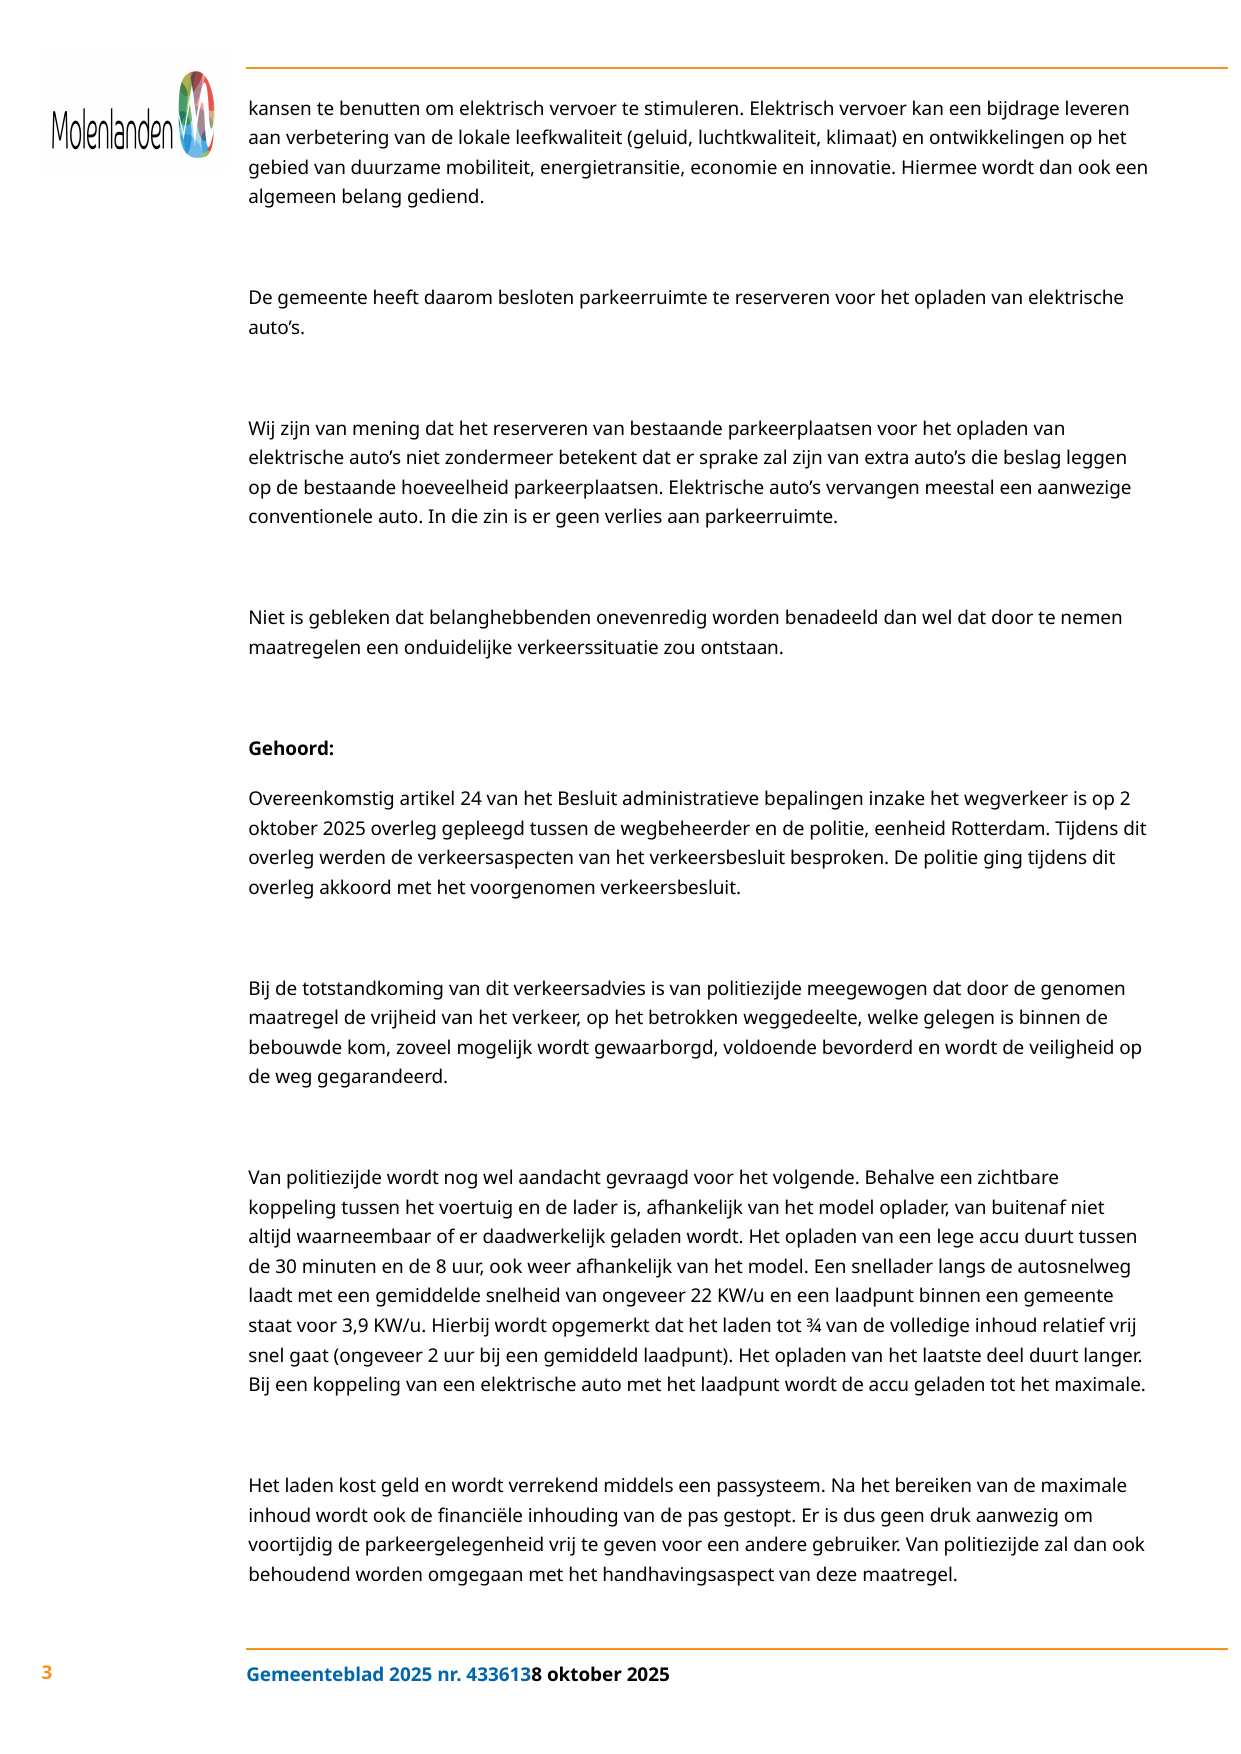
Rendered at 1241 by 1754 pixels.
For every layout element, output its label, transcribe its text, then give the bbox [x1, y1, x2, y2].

text Overeenkomstig artikel 24 van het Besluit administratieve bepalingen inzake het wegverkeer is op 2 oktober 2025 overleg gepleegd tussen de wegbeheerder en de politie, eenheid Rotterdam. Tijdens dit overleg werden de verkeersaspecten van het verkeersbesluit besproken. De politie ging tijdens dit overleg akkoord met het voorgenomen verkeersbesluit. [248, 785, 1152, 900]
text Van politiezijde wordt nog wel aandacht gevraagd voor het volgende. Behalve een zichtbare koppeling tussen het voertuig en de lader is, afhankelijk van het model oplader, van buitenaf niet altijd waarneembaar of er daadwerkelijk geladen wordt. Het opladen van een lege accu duurt tussen de 30 minuten en de 8 uur, ook weer afhankelijk van het model. Een snellader langs de autosnelweg laadt met een gemiddelde snelheid van ongeveer 22 KW/u en een laadpunt binnen een gemeente staat voor 3,9 KW/u. Hierbij wordt opgemerkt dat het laden tot ¾ van de volledige inhoud relatief vrij snel gaat (ongeveer 2 uur bij een gemiddeld laadpunt). Het opladen van het laatste deel duurt langer. Bij een koppeling van een elektrische auto met het laadpunt wordt de accu geladen tot het maximale. [248, 1164, 1152, 1397]
text Niet is gebleken dat belanghebbenden onevenredig worden benadeeld dan wel dat door te nemen maatregelen een onduidelijke verkeerssituatie zou ontstaan. [248, 604, 1152, 660]
text Het laden kost geld en wordt verrekend middels een passysteem. Na het bereiken van de maximale inhoud wordt ook de financiële inhouding van de pas gestopt. Er is dus geen druk aanwezig om voortijdig de parkeergelegenheid vrij te geven voor een andere gebruiker. Van politiezijde zal dan ook behoudend worden omgegaan met het handhavingsaspect van deze maatregel. [248, 1472, 1152, 1587]
picture [41, 47, 231, 172]
text Wij zijn van mening dat het reserveren van bestaande parkeerplaatsen voor het opladen van elektrische auto’s niet zondermeer betekent dat er sprake zal zijn van extra auto’s die beslag leggen op de bestaande hoeveelheid parkeerplaatsen. Elektrische auto’s vervangen meestal een aanwezige conventionele auto. In die zin is er geen verlies aan parkeerruimte. [248, 415, 1152, 529]
text kansen te benutten om elektrisch vervoer te stimuleren. Elektrisch vervoer kan een bijdrage leveren aan verbetering van de lokale leefkwaliteit (geluid, luchtkwaliteit, klimaat) en ontwikkelingen op het gebied van duurzame mobiliteit, energietransitie, economie en innovatie. Hiermee wordt dan ook een algemeen belang gediend. [248, 95, 1152, 209]
text De gemeente heeft daarom besloten parkeerruimte te reserveren voor het opladen van elektrische auto’s. [248, 284, 1152, 340]
text Bij de totstandkoming van dit verkeersadvies is van politiezijde meegewogen dat door de genomen maatregel de vrijheid van het verkeer, op het betrokken weggedeelte, welke gelegen is binnen de bebouwde kom, zoveel mogelijk wordt gewaarborgd, voldoende bevorderd en wordt de veiligheid op de weg gegarandeerd. [248, 975, 1152, 1089]
text Gehoord: [248, 735, 1152, 761]
